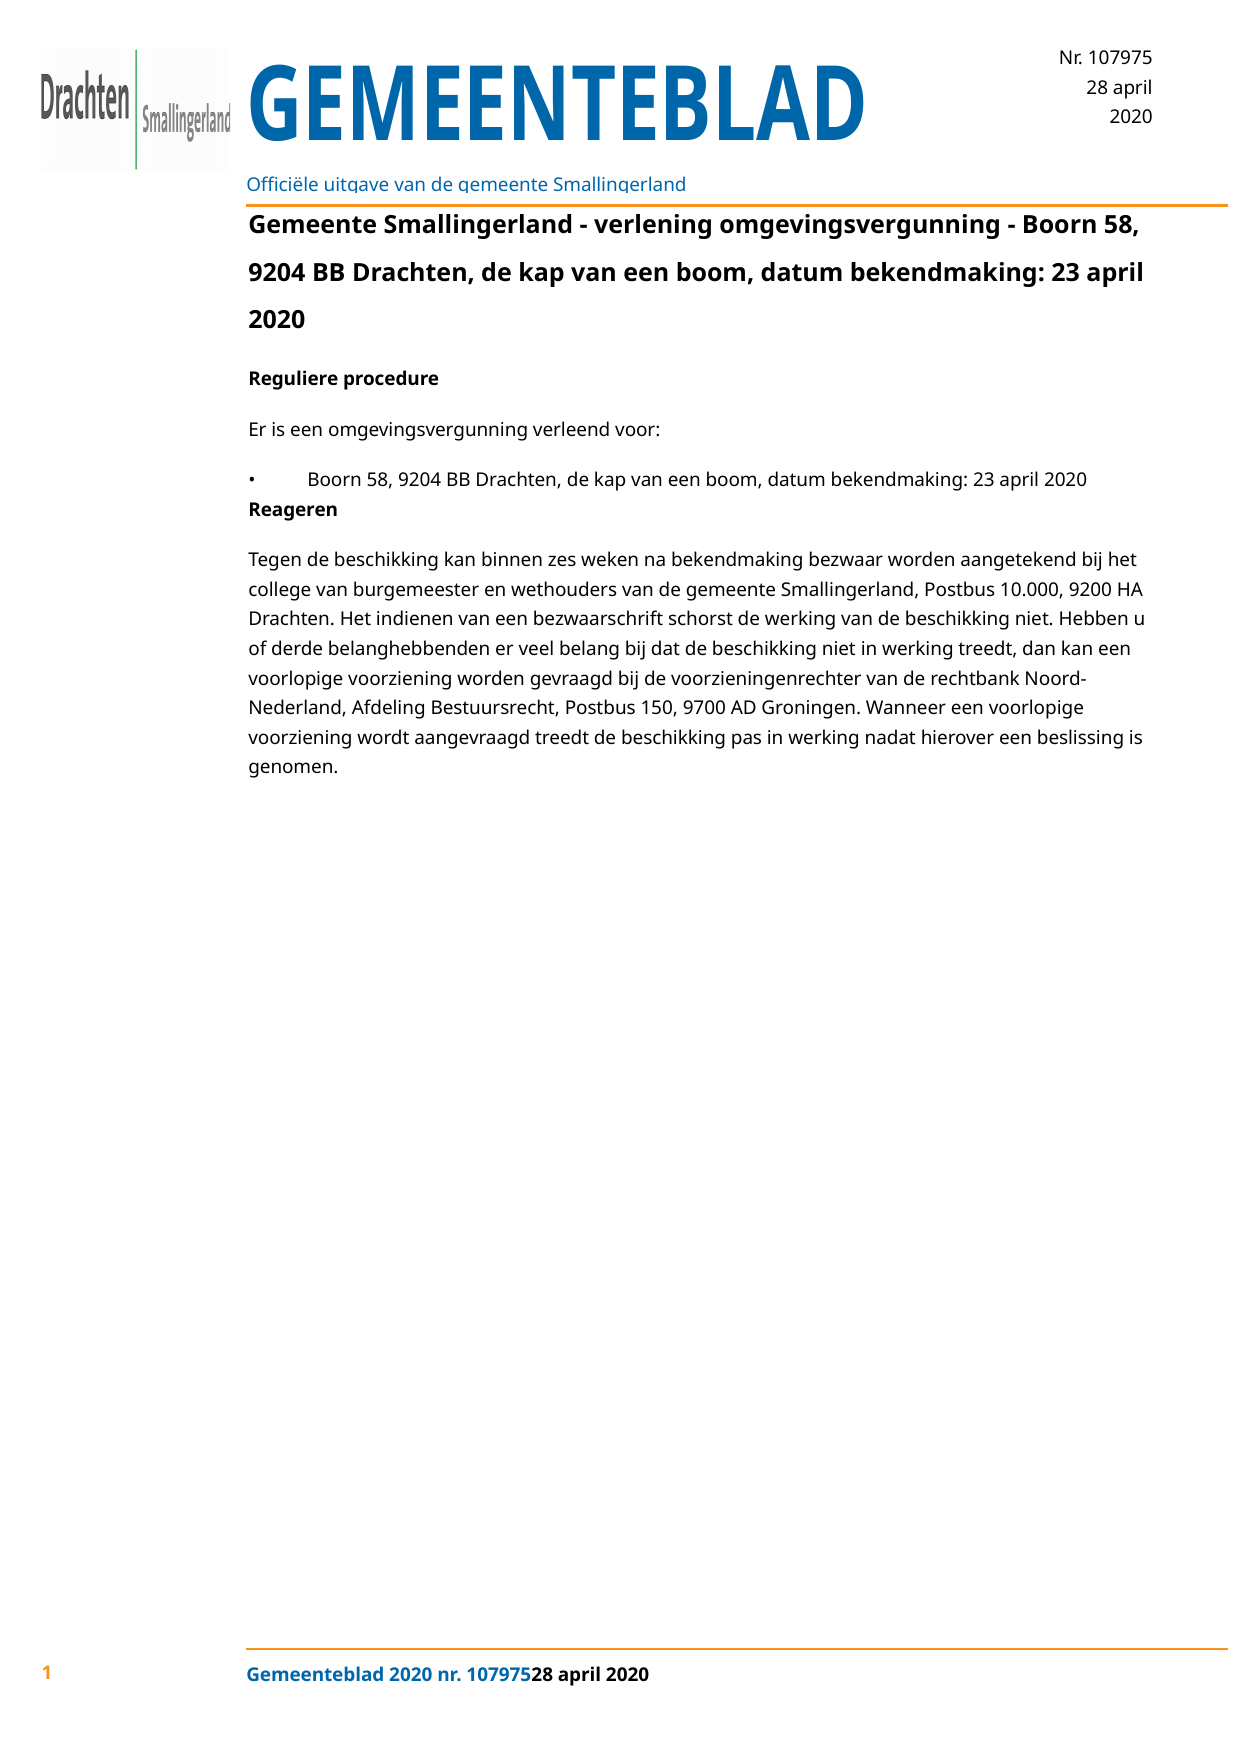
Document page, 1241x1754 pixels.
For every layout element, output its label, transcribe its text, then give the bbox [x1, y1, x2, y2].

picture [41, 47, 231, 172]
text Gemeente Smallingerland - verlening omgevingsvergunning - Boorn 58, 9204 BB Drachten, de kap van een boom, datum bekendmaking: 23 april 2020 [248, 207, 1152, 336]
text Er is een omgevingsvergunning verleend voor: [248, 416, 1152, 442]
text Reguliere procedure [248, 366, 1152, 391]
list Boorn 58, 9204 BB Drachten, de kap van een boom, datum bekendmaking: 23 april 2020 [248, 466, 1152, 492]
text Reageren [248, 496, 1152, 522]
text Tegen de beschikking kan binnen zes weken na bekendmaking bezwaar worden aangetekend bij het college van burgemeester en wethouders van de gemeente Smallingerland, Postbus 10.000, 9200 HA Drachten. Het indienen van een bezwaarschrift schorst de werking van de beschikking niet. Hebben u of derde belanghebbenden er veel belang bij dat de beschikking niet in werking treedt, dan kan een voorlopige voorziening worden gevraagd bij de voorzieningenrechter van de rechtbank Noord-Nederland, Afdeling Bestuursrecht, Postbus 150, 9700 AD Groningen. Wanneer een voorlopige voorziening wordt aangevraagd treedt de beschikking pas in werking nadat hierover een beslissing is genomen. [248, 546, 1152, 779]
